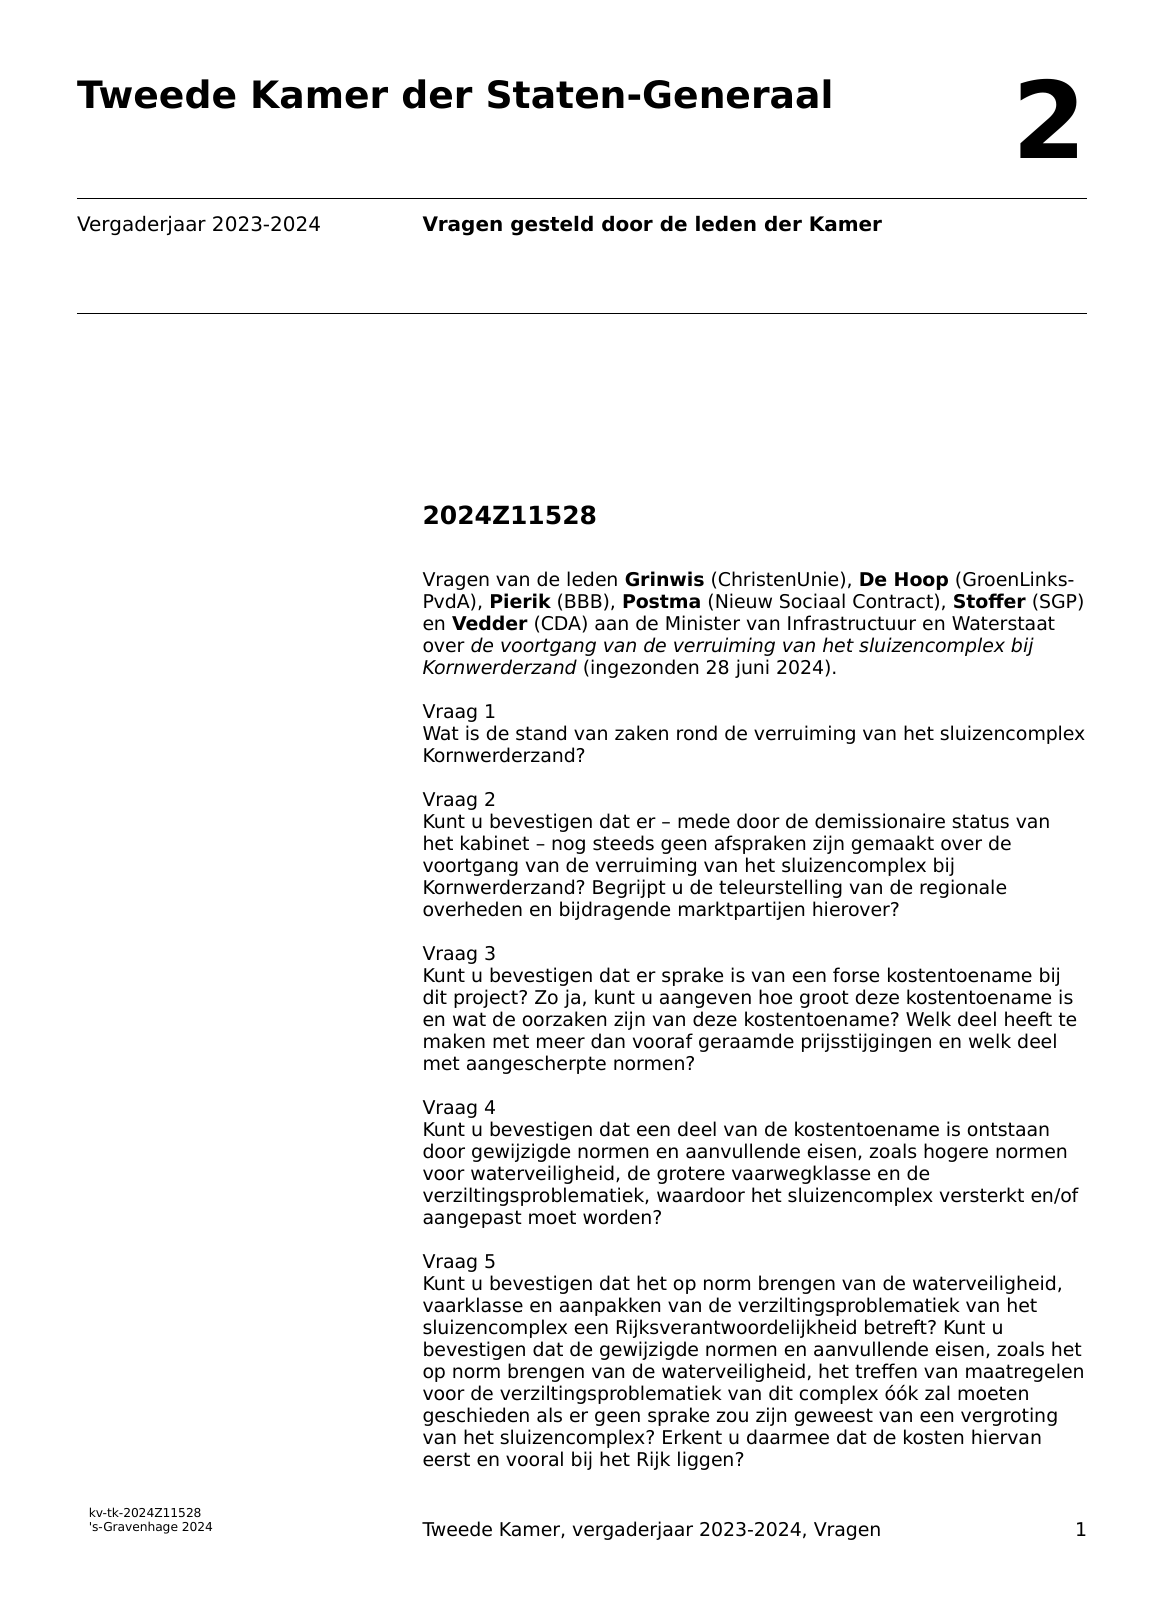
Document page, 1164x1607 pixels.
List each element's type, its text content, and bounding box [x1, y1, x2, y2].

text Vraag 5 [422, 1251, 1087, 1273]
text Kunt u bevestigen dat er sprake is van een forse kostentoename bij dit project? Zo ja, kunt u aangeven hoe groot deze kostentoename is en wat de oorzaken zijn van deze kostentoename? Welk deel heeft te maken met meer dan vooraf geraamde prijsstijgingen en welk deel met aangescherpte normen? [422, 965, 1087, 1075]
text Vraag 4 [422, 1097, 1087, 1119]
text Wat is de stand van zaken rond de verruiming van het sluizencomplex Kornwerderzand? [422, 723, 1087, 767]
text 's-Gravenhage 2024 [88, 1520, 323, 1534]
text Vraag 2 [422, 789, 1087, 811]
table_header 2 [886, 59, 1087, 198]
text Kunt u bevestigen dat een deel van de kostentoename is ontstaan door gewijzigde normen en aanvullende eisen, zoals hogere normen voor waterveiligheid, de grotere vaarwegklasse en de verziltingsproblematiek, waardoor het sluizencomplex versterkt en/of aangepast moet worden? [422, 1119, 1087, 1229]
table_header Tweede Kamer der Staten-Generaal [77, 59, 886, 198]
text Vraag 3 [422, 943, 1087, 965]
text Kunt u bevestigen dat het op norm brengen van de waterveiligheid, vaarklasse en aanpakken van de verziltingsproblematiek van het sluizencomplex een Rijksverantwoordelijkheid betreft? Kunt u bevestigen dat de gewijzigde normen en aanvullende eisen, zoals het op norm brengen van de waterveiligheid, het treffen van maatregelen voor de verziltingsproblematiek van dit complex óók zal moeten geschieden als er geen sprake zou zijn geweest van een vergroting van het sluizencomplex? Erkent u daarmee dat de kosten hiervan eerst en vooral bij het Rijk liggen? [422, 1273, 1087, 1471]
table_cell Vragen gesteld door de leden der Kamer [422, 199, 1087, 313]
text kv-tk-2024Z11528 [88, 1506, 323, 1520]
text 2024Z11528 [422, 501, 1087, 531]
table_cell Vergaderjaar 2023-2024 [77, 199, 422, 313]
text Vraag 1 [422, 701, 1087, 723]
text Vragen van de leden Grinwis (ChristenUnie), De Hoop (GroenLinks-PvdA), Pierik (BBB), Postma (Nieuw Sociaal Contract), Stoffer (SGP) en Vedder (CDA) aan de Minister van Infrastructuur en Waterstaat over de voortgang van de verruiming van het sluizencomplex bij Kornwerderzand (ingezonden 28 juni 2024). [422, 569, 1087, 679]
text Kunt u bevestigen dat er – mede door de demissionaire status van het kabinet – nog steeds geen afspraken zijn gemaakt over de voortgang van de verruiming van het sluizencomplex bij Kornwerderzand? Begrijpt u de teleurstelling van de regionale overheden en bijdragende marktpartijen hierover? [422, 811, 1087, 921]
